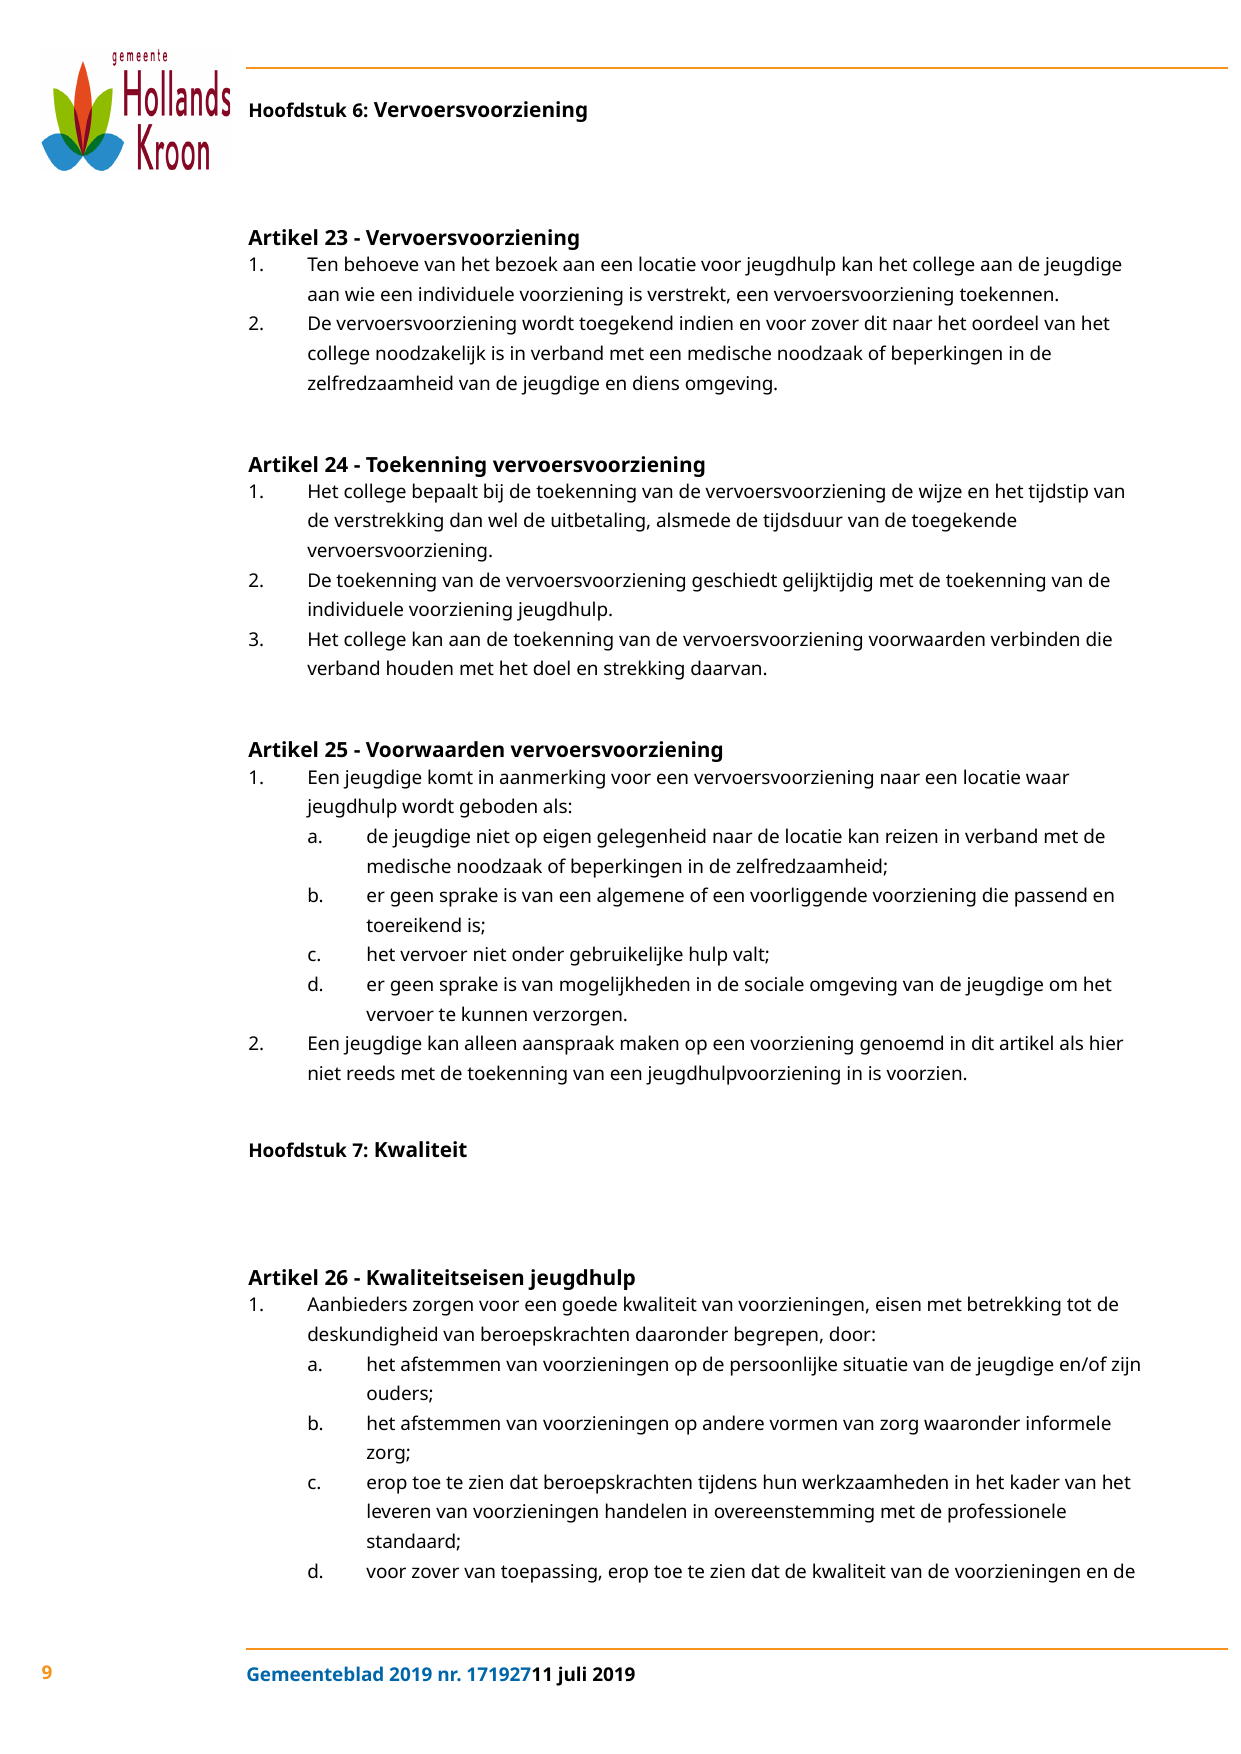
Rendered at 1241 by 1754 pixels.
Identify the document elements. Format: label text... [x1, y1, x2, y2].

picture [41, 47, 231, 172]
list Een jeugdige kan alleen aanspraak maken op een voorziening genoemd in dit artikel als hier niet reeds met de toekenning van een jeugdhulpvoorziening in is voorzien. [248, 1030, 1152, 1086]
list Een jeugdige komt in aanmerking voor een vervoersvoorziening naar een locatie waar jeugdhulp wordt geboden als: [248, 764, 1152, 819]
text Artikel 23 - Vervoersvoorziening [248, 223, 1152, 251]
text Artikel 25 - Voorwaarden vervoersvoorziening [248, 736, 1152, 764]
text Artikel 26 - Kwaliteitseisen jeugdhulp [248, 1263, 1152, 1292]
list voor zover van toepassing, erop toe te zien dat de kwaliteit van de voorzieningen en de [307, 1558, 1152, 1584]
list de jeugdige niet op eigen gelegenheid naar de locatie kan reizen in verband met de medische noodzaak of beperkingen in de zelfredzaamheid; [307, 823, 1152, 878]
list De vervoersvoorziening wordt toegekend indien en voor zover dit naar het oordeel van het college noodzakelijk is in verband met een medische noodzaak of beperkingen in de zelfredzaamheid van de jeugdige en diens omgeving. [248, 311, 1152, 395]
list Het college kan aan de toekenning van de vervoersvoorziening voorwaarden verbinden die verband houden met het doel en strekking daarvan. [248, 626, 1152, 681]
list het afstemmen van voorzieningen op andere vormen van zorg waaronder informele zorg; [307, 1410, 1152, 1465]
list er geen sprake is van mogelijkheden in de sociale omgeving van de jeugdige om het vervoer te kunnen verzorgen. [307, 971, 1152, 1026]
list De toekenning van de vervoersvoorziening geschiedt gelijktijdig met de toekenning van de individuele voorziening jeugdhulp. [248, 567, 1152, 622]
list Het college bepaalt bij de toekenning van de vervoersvoorziening de wijze en het tijdstip van de verstrekking dan wel de uitbetaling, alsmede de tijdsduur van de toegekende vervoersvoorziening. [248, 478, 1152, 563]
list erop toe te zien dat beroepskrachten tijdens hun werkzaamheden in het kader van het leveren van voorzieningen handelen in overeenstemming met de professionele standaard; [307, 1469, 1152, 1554]
text Artikel 24 - Toekenning vervoersvoorziening [248, 450, 1152, 478]
text Hoofdstuk 7: Kwaliteit [248, 1135, 1152, 1163]
list Ten behoeve van het bezoek aan een locatie voor jeugdhulp kan het college aan de jeugdige aan wie een individuele voorziening is verstrekt, een vervoersvoorziening toekennen. [248, 251, 1152, 307]
list Aanbieders zorgen voor een goede kwaliteit van voorzieningen, eisen met betrekking tot de deskundigheid van beroepskrachten daaronder begrepen, door: [248, 1292, 1152, 1347]
text Hoofdstuk 6: Vervoersvoorziening [248, 95, 1152, 123]
list het vervoer niet onder gebruikelijke hulp valt; [307, 942, 1152, 967]
list het afstemmen van voorzieningen op de persoonlijke situatie van de jeugdige en/of zijn ouders; [307, 1351, 1152, 1406]
list er geen sprake is van een algemene of een voorliggende voorziening die passend en toereikend is; [307, 882, 1152, 938]
